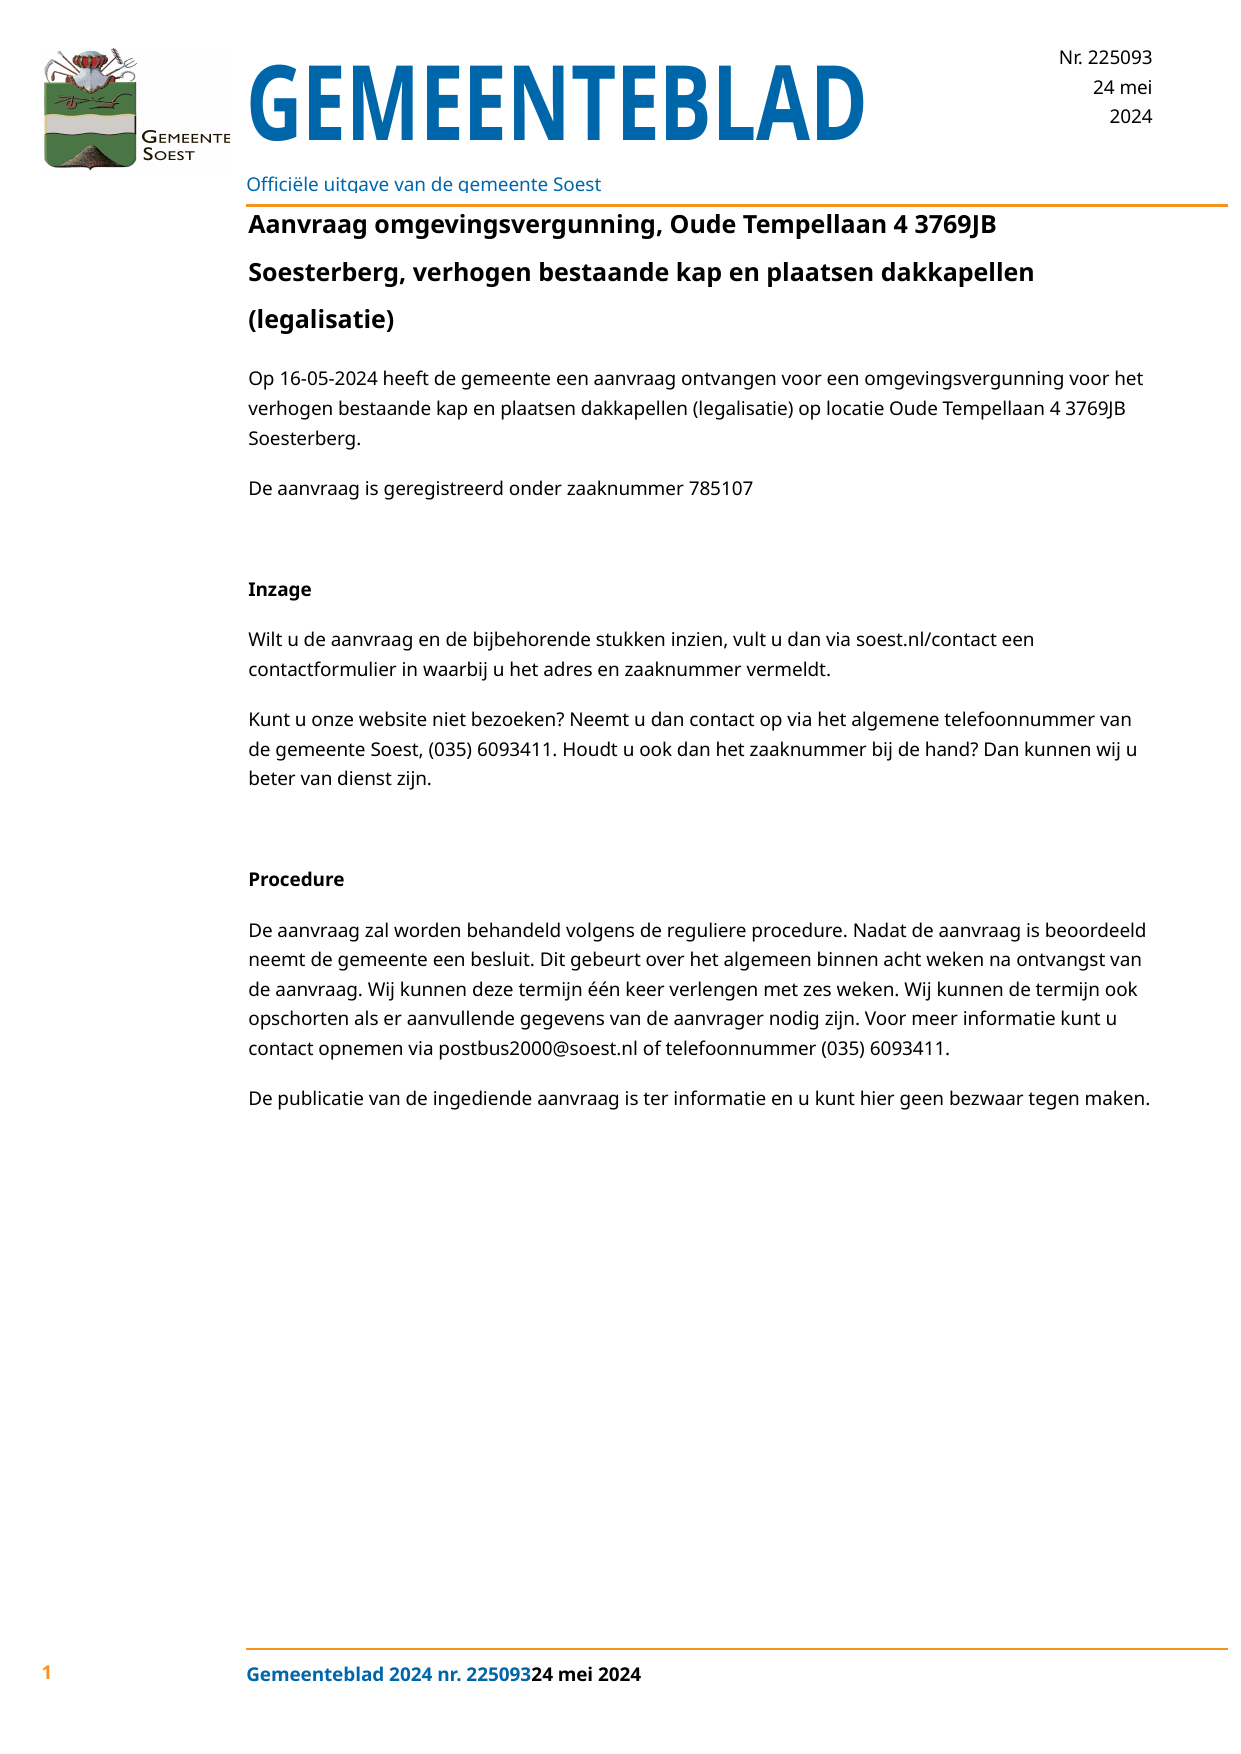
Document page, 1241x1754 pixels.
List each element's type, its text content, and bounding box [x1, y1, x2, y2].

text Wilt u de aanvraag en de bijbehorende stukken inzien, vult u dan via soest.nl/contact een contactformulier in waarbij u het adres en zaaknummer vermeldt. [248, 626, 1152, 682]
text Procedure [248, 866, 1152, 892]
picture [41, 47, 231, 172]
text De aanvraag is geregistreerd onder zaaknummer 785107 [248, 475, 1152, 501]
text Kunt u onze website niet bezoeken? Neemt u dan contact op via het algemene telefoonnummer van de gemeente Soest, (035) 6093411. Houdt u ook dan het zaaknummer bij de hand? Dan kunnen wij u beter van dienst zijn. [248, 706, 1152, 791]
text De publicatie van de ingediende aanvraag is ter informatie en u kunt hier geen bezwaar tegen maken. [248, 1086, 1152, 1111]
text De aanvraag zal worden behandeld volgens de reguliere procedure. Nadat de aanvraag is beoordeeld neemt de gemeente een besluit. Dit gebeurt over het algemeen binnen acht weken na ontvangst van de aanvraag. Wij kunnen deze termijn één keer verlengen met zes weken. Wij kunnen de termijn ook opschorten als er aanvullende gegevens van de aanvrager nodig zijn. Voor meer informatie kunt u contact opnemen via postbus2000@soest.nl of telefoonnummer (035) 6093411. [248, 917, 1152, 1061]
text Op 16-05-2024 heeft de gemeente een aanvraag ontvangen voor een omgevingsvergunning voor het verhogen bestaande kap en plaatsen dakkapellen (legalisatie) op locatie Oude Tempellaan 4 3769JB Soesterberg. [248, 366, 1152, 450]
text Aanvraag omgevingsvergunning, Oude Tempellaan 4 3769JB Soesterberg, verhogen bestaande kap en plaatsen dakkapellen (legalisatie) [248, 207, 1152, 336]
text Inzage [248, 576, 1152, 602]
